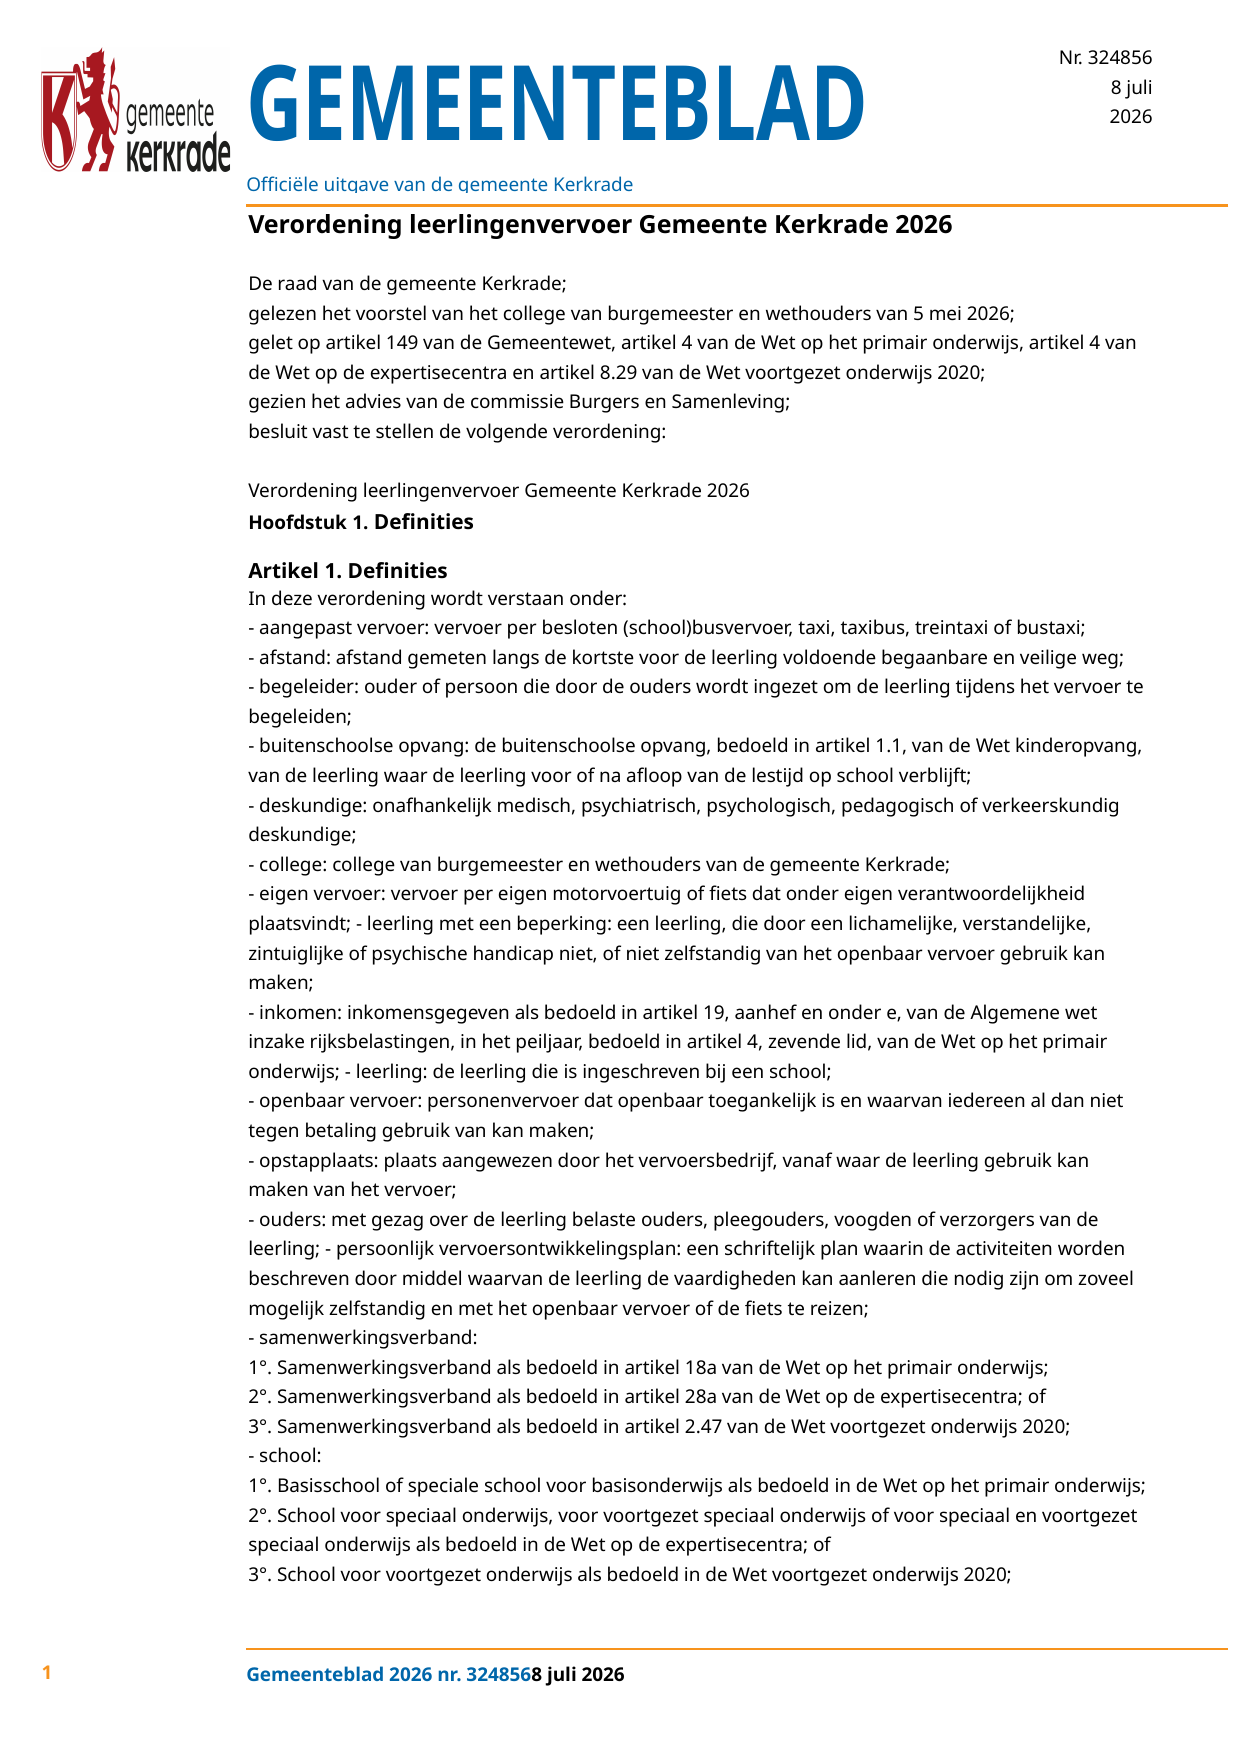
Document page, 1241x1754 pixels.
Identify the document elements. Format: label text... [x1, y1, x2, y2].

text 2°. School voor speciaal onderwijs, voor voortgezet speciaal onderwijs of voor speciaal en voortgezet speciaal onderwijs als bedoeld in de Wet op de expertisecentra; of [248, 1502, 1152, 1557]
text Verordening leerlingenvervoer Gemeente Kerkrade 2026 [248, 477, 1152, 503]
text - aangepast vervoer: vervoer per besloten (school)busvervoer, taxi, taxibus, treintaxi of bustaxi; [248, 614, 1152, 640]
text gezien het advies van de commissie Burgers en Samenleving; [248, 389, 1152, 414]
text Verordening leerlingenvervoer Gemeente Kerkrade 2026 [248, 207, 1152, 241]
text gelet op artikel 149 van de Gemeentewet, artikel 4 van de Wet op het primair onderwijs, artikel 4 van de Wet op de expertisecentra en artikel 8.29 van de Wet voortgezet onderwijs 2020; [248, 329, 1152, 385]
text 1°. Samenwerkingsverband als bedoeld in artikel 18a van de Wet op het primair onderwijs; [248, 1354, 1152, 1379]
text - eigen vervoer: vervoer per eigen motorvoertuig of fiets dat onder eigen verantwoordelijkheid plaatsvindt; - leerling met een beperking: een leerling, die door een lichamelijke, verstandelijke, zintuiglijke of psychische handicap niet, of niet zelfstandig van het openbaar vervoer gebruik kan maken; [248, 881, 1152, 995]
text - begeleider: ouder of persoon die door de ouders wordt ingezet om de leerling tijdens het vervoer te begeleiden; [248, 673, 1152, 729]
text 3°. Samenwerkingsverband als bedoeld in artikel 2.47 van de Wet voortgezet onderwijs 2020; [248, 1413, 1152, 1439]
text De raad van de gemeente Kerkrade; [248, 270, 1152, 296]
text In deze verordening wordt verstaan onder: [248, 585, 1152, 610]
text - deskundige: onafhankelijk medisch, psychiatrisch, psychologisch, pedagogisch of verkeerskundig deskundige; [248, 792, 1152, 847]
text 2°. Samenwerkingsverband als bedoeld in artikel 28a van de Wet op de expertisecentra; of [248, 1383, 1152, 1409]
text - college: college van burgemeester en wethouders van de gemeente Kerkrade; [248, 851, 1152, 877]
text gelezen het voorstel van het college van burgemeester en wethouders van 5 mei 2026; [248, 300, 1152, 326]
text - openbaar vervoer: personenvervoer dat openbaar toegankelijk is en waarvan iedereen al dan niet tegen betaling gebruik van kan maken; [248, 1088, 1152, 1143]
text - afstand: afstand gemeten langs de kortste voor de leerling voldoende begaanbare en veilige weg; [248, 644, 1152, 669]
text - inkomen: inkomensgegeven als bedoeld in artikel 19, aanhef en onder e, van de Algemene wet inzake rijksbelastingen, in het peiljaar, bedoeld in artikel 4, zevende lid, van de Wet op het primair onderwijs; - leerling: de leerling die is ingeschreven bij een school; [248, 999, 1152, 1084]
text - samenwerkingsverband: [248, 1324, 1152, 1350]
picture [41, 47, 231, 172]
text - school: [248, 1443, 1152, 1468]
text - buitenschoolse opvang: de buitenschoolse opvang, bedoeld in artikel 1.1, van de Wet kinderopvang, van de leerling waar de leerling voor of na afloop van de lestijd op school verblijft; [248, 733, 1152, 788]
text besluit vast te stellen de volgende verordening: [248, 418, 1152, 444]
text - opstapplaats: plaats aangewezen door het vervoersbedrijf, vanaf waar de leerling gebruik kan maken van het vervoer; [248, 1147, 1152, 1202]
text 1°. Basisschool of speciale school voor basisonderwijs als bedoeld in de Wet op het primair onderwijs; [248, 1472, 1152, 1498]
text Hoofdstuk 1. Definities [248, 507, 1152, 535]
text 3°. School voor voortgezet onderwijs als bedoeld in de Wet voortgezet onderwijs 2020; [248, 1561, 1152, 1587]
text - ouders: met gezag over de leerling belaste ouders, pleegouders, voogden of verzorgers van de leerling; - persoonlijk vervoersontwikkelingsplan: een schriftelijk plan waarin de activiteiten worden beschreven door middel waarvan de leerling de vaardigheden kan aanleren die nodig zijn om zoveel mogelijk zelfstandig en met het openbaar vervoer of de fiets te reizen; [248, 1206, 1152, 1320]
text Artikel 1. Definities [248, 556, 1152, 585]
